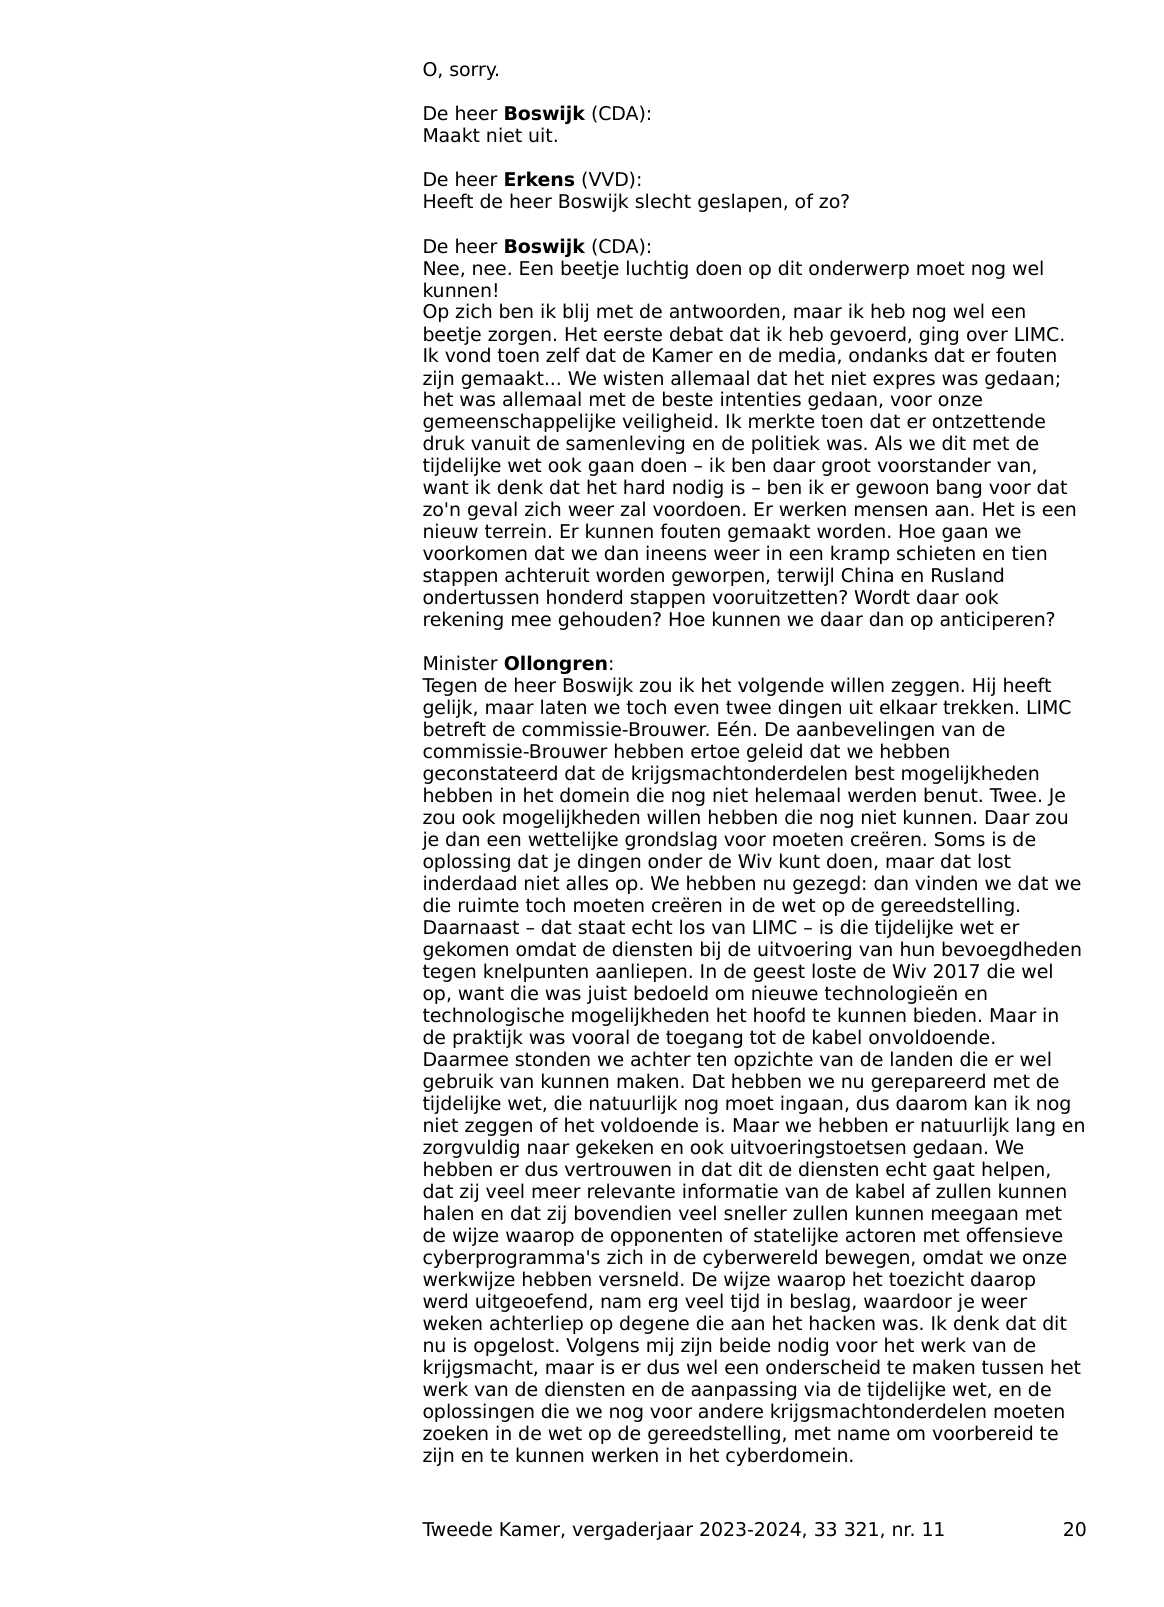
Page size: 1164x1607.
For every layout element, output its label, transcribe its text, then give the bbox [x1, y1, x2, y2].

text De heer Erkens (VVD): [422, 169, 1087, 191]
text Op zich ben ik blij met de antwoorden, maar ik heb nog wel een beetje zorgen. Het eerste debat dat ik heb gevoerd, ging over LIMC. Ik vond toen zelf dat de Kamer en de media, ondanks dat er fouten zijn gemaakt... We wisten allemaal dat het niet expres was gedaan; het was allemaal met de beste intenties gedaan, voor onze gemeenschappelijke veiligheid. Ik merkte toen dat er ontzettende druk vanuit de samenleving en de politiek was. Als we dit met de tijdelijke wet ook gaan doen – ik ben daar groot voorstander van, want ik denk dat het hard nodig is – ben ik er gewoon bang voor dat zo'n geval zich weer zal voordoen. Er werken mensen aan. Het is een nieuw terrein. Er kunnen fouten gemaakt worden. Hoe gaan we voorkomen dat we dan ineens weer in een kramp schieten en tien stappen achteruit worden geworpen, terwijl China en Rusland ondertussen honderd stappen vooruitzetten? Wordt daar ook rekening mee gehouden? Hoe kunnen we daar dan op anticiperen? [422, 301, 1087, 631]
text Tegen de heer Boswijk zou ik het volgende willen zeggen. Hij heeft gelijk, maar laten we toch even twee dingen uit elkaar trekken. LIMC betreft de commissie-Brouwer. Eén. De aanbevelingen van de commissie-Brouwer hebben ertoe geleid dat we hebben geconstateerd dat de krijgsmachtonderdelen best mogelijkheden hebben in het domein die nog niet helemaal werden benut. Twee. Je zou ook mogelijkheden willen hebben die nog niet kunnen. Daar zou je dan een wettelijke grondslag voor moeten creëren. Soms is de oplossing dat je dingen onder de Wiv kunt doen, maar dat lost inderdaad niet alles op. We hebben nu gezegd: dan vinden we dat we die ruimte toch moeten creëren in de wet op de gereedstelling. Daarnaast – dat staat echt los van LIMC – is die tijdelijke wet er gekomen omdat de diensten bij de uitvoering van hun bevoegdheden tegen knelpunten aanliepen. In de geest loste de Wiv 2017 die wel op, want die was juist bedoeld om nieuwe technologieën en technologische mogelijkheden het hoofd te kunnen bieden. Maar in de praktijk was vooral de toegang tot de kabel onvoldoende. Daarmee stonden we achter ten opzichte van de landen die er wel gebruik van kunnen maken. Dat hebben we nu gerepareerd met de tijdelijke wet, die natuurlijk nog moet ingaan, dus daarom kan ik nog niet zeggen of het voldoende is. Maar we hebben er natuurlijk lang en zorgvuldig naar gekeken en ook uitvoeringstoetsen gedaan. We hebben er dus vertrouwen in dat dit de diensten echt gaat helpen, dat zij veel meer relevante informatie van de kabel af zullen kunnen halen en dat zij bovendien veel sneller zullen kunnen meegaan met de wijze waarop de opponenten of statelijke actoren met offensieve cyberprogramma's zich in de cyberwereld bewegen, omdat we onze werkwijze hebben versneld. De wijze waarop het toezicht daarop werd uitgeoefend, nam erg veel tijd in beslag, waardoor je weer weken achterliep op degene die aan het hacken was. Ik denk dat dit nu is opgelost. Volgens mij zijn beide nodig voor het werk van de krijgsmacht, maar is er dus wel een onderscheid te maken tussen het werk van de diensten en de aanpassing via de tijdelijke wet, en de oplossingen die we nog voor andere krijgsmachtonderdelen moeten zoeken in de wet op de gereedstelling, met name om voorbereid te zijn en te kunnen werken in het cyberdomein. [422, 675, 1087, 1467]
text Minister Ollongren: [422, 653, 1087, 675]
text De heer Boswijk (CDA): [422, 103, 1087, 125]
text O, sorry. [422, 59, 1087, 81]
text De heer Boswijk (CDA): [422, 236, 1087, 257]
text Maakt niet uit. [422, 125, 1087, 147]
text Heeft de heer Boswijk slecht geslapen, of zo? [422, 191, 1087, 213]
text Nee, nee. Een beetje luchtig doen op dit onderwerp moet nog wel kunnen! [422, 257, 1087, 301]
